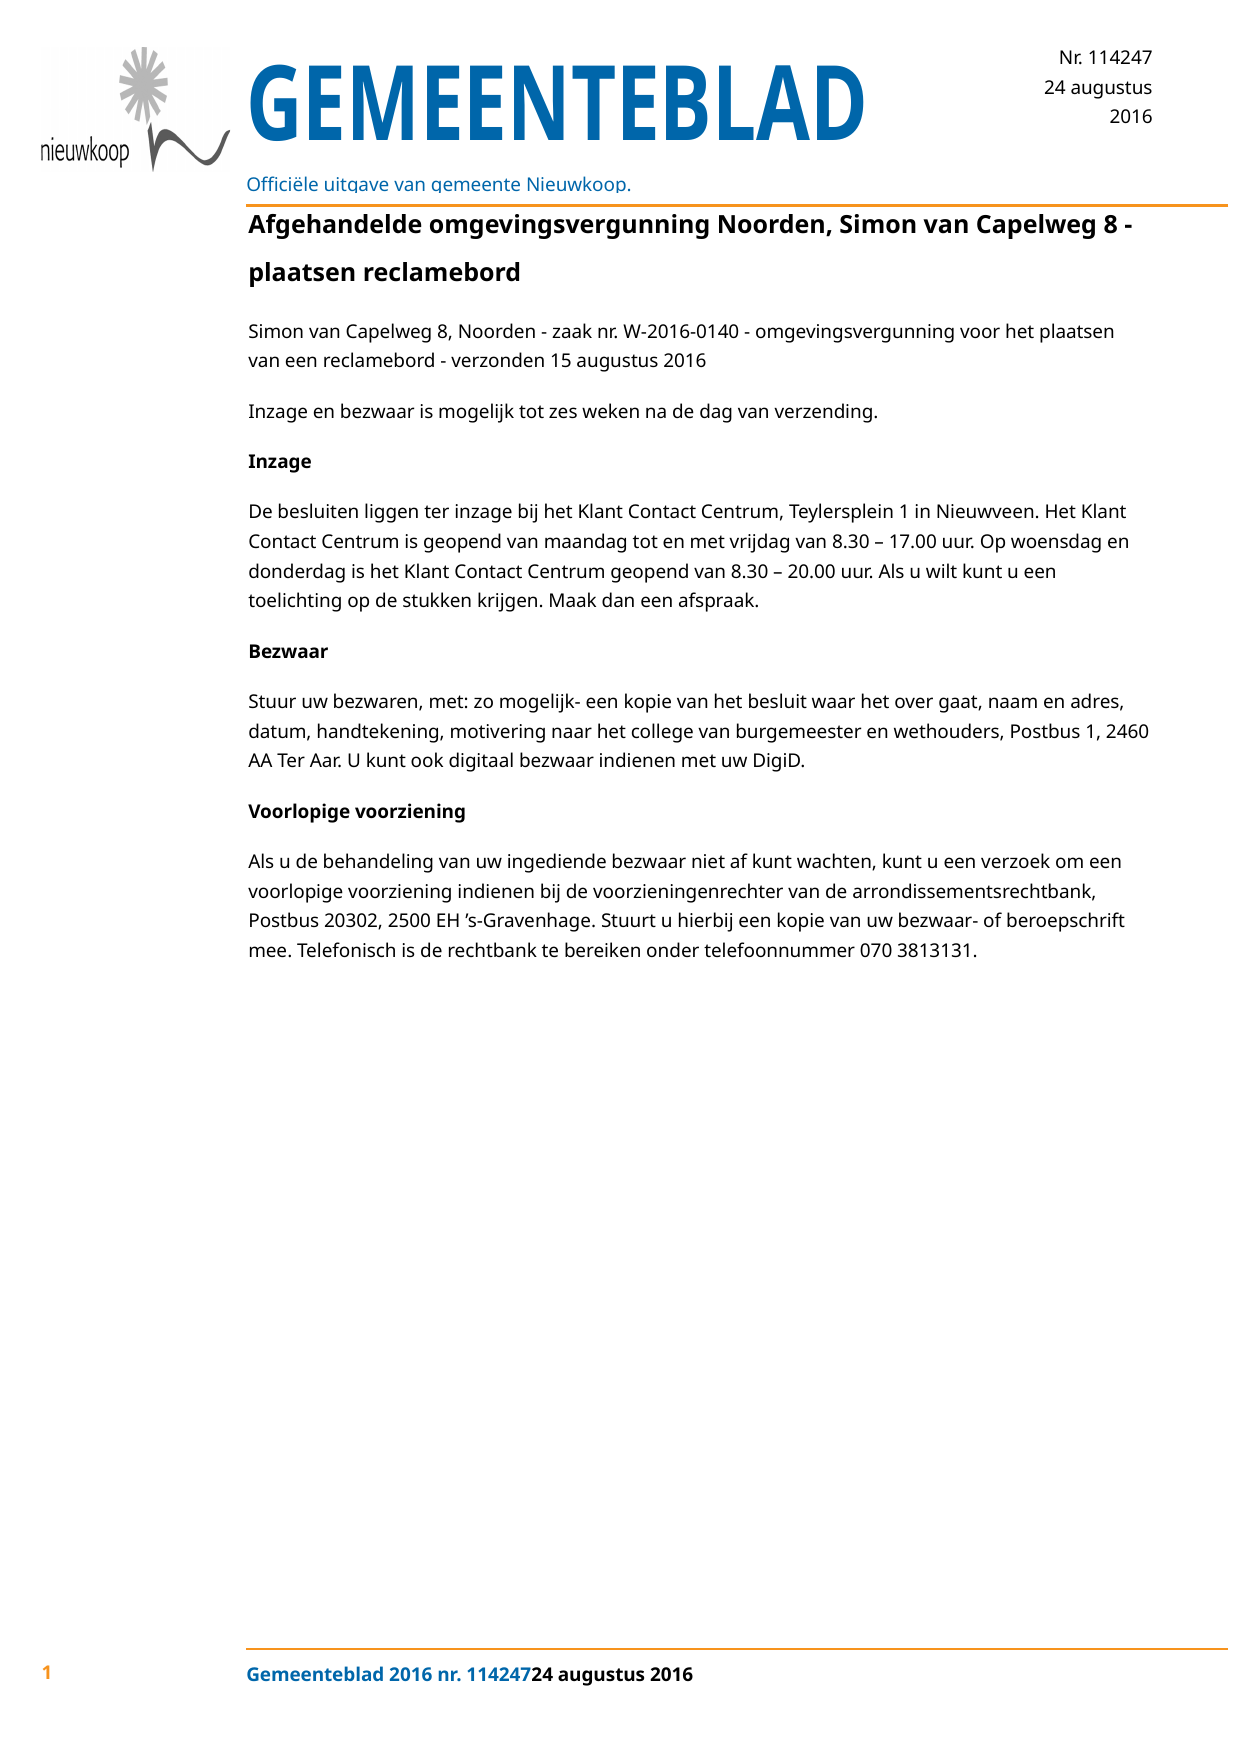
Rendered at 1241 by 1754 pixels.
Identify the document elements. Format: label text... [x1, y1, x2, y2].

text Afgehandelde omgevingsvergunning Noorden, Simon van Capelweg 8 - plaatsen reclamebord [248, 207, 1152, 288]
text Inzage en bezwaar is mogelijk tot zes weken na de dag van verzending. [248, 398, 1152, 424]
text Inzage [248, 448, 1152, 474]
text Simon van Capelweg 8, Noorden - zaak nr. W-2016-0140 - omgevingsvergunning voor het plaatsen van een reclamebord - verzonden 15 augustus 2016 [248, 318, 1152, 373]
text Als u de behandeling van uw ingediende bezwaar niet af kunt wachten, kunt u een verzoek om een voorlopige voorziening indienen bij de voorzieningenrechter van de arrondissementsrechtbank, Postbus 20302, 2500 EH ’s-Gravenhage. Stuurt u hierbij een kopie van uw bezwaar- of beroepschrift mee. Telefonisch is de rechtbank te bereiken onder telefoonnummer 070 3813131. [248, 848, 1152, 963]
text Stuur uw bezwaren, met: zo mogelijk- een kopie van het besluit waar het over gaat, naam en adres, datum, handtekening, motivering naar het college van burgemeester en wethouders, Postbus 1, 2460 AA Ter Aar. U kunt ook digitaal bezwaar indienen met uw DigiD. [248, 688, 1152, 773]
picture [41, 47, 231, 172]
text Voorlopige voorziening [248, 798, 1152, 824]
text De besluiten liggen ter inzage bij het Klant Contact Centrum, Teylersplein 1 in Nieuwveen. Het Klant Contact Centrum is geopend van maandag tot en met vrijdag van 8.30 – 17.00 uur. Op woensdag en donderdag is het Klant Contact Centrum geopend van 8.30 – 20.00 uur. Als u wilt kunt u een toelichting op de stukken krijgen. Maak dan een afspraak. [248, 499, 1152, 613]
text Bezwaar [248, 638, 1152, 664]
